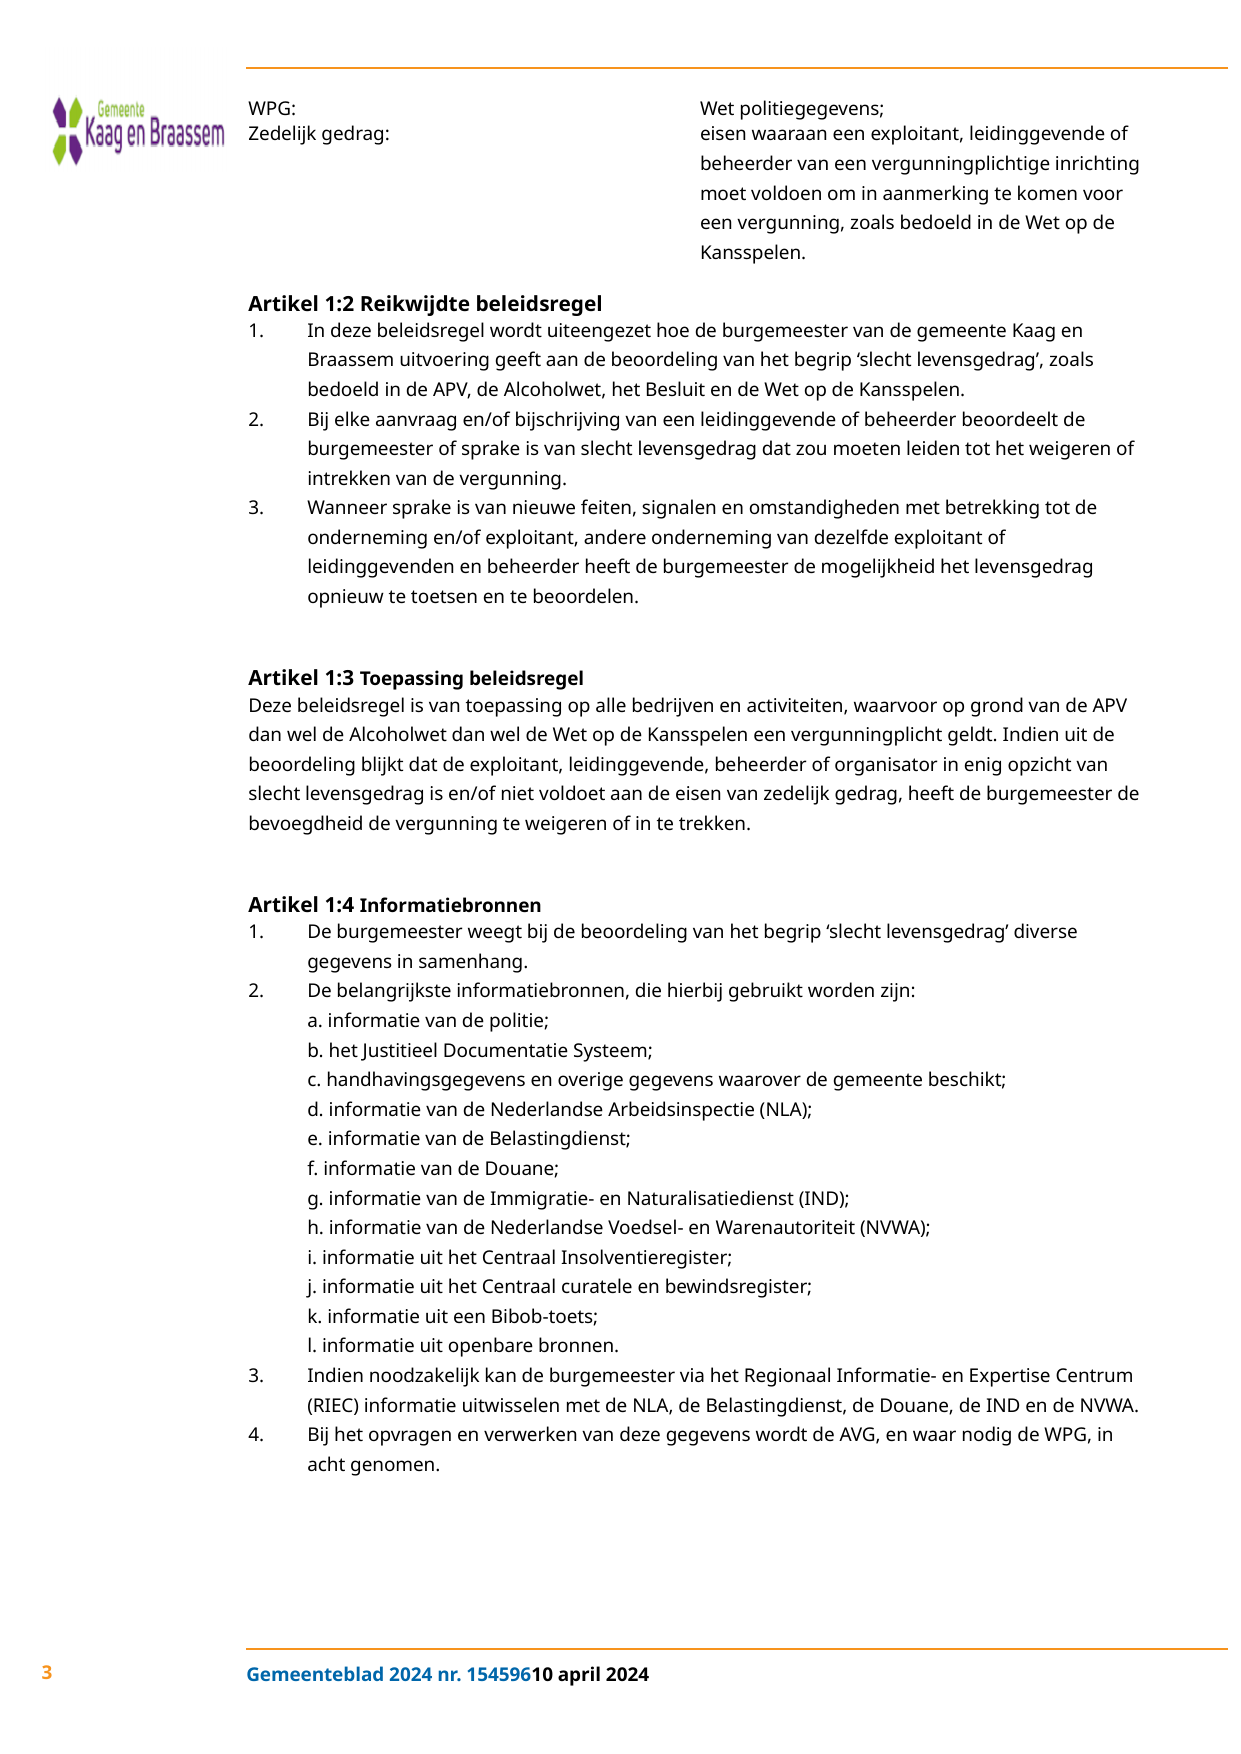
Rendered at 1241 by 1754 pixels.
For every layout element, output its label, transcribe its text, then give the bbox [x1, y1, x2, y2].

list j. informatie uit het Centraal curatele en bewindsregister; [248, 1273, 1152, 1299]
text Deze beleidsregel is van toepassing op alle bedrijven en activiteiten, waarvoor op grond van de APV dan wel de Alcoholwet dan wel de Wet op de Kansspelen een vergunningplicht geldt. Indien uit de beoordeling blijkt dat de exploitant, leidinggevende, beheerder of organisator in enig opzicht van slecht levensgedrag is en/of niet voldoet aan de eisen van zedelijk gedrag, heeft de burgemeester de bevoegdheid de vergunning te weigeren of in te trekken. [248, 692, 1152, 836]
table_cell WPG: [248, 95, 700, 121]
list a. informatie van de politie; [248, 1007, 1152, 1033]
text Artikel 1:3 Toepassing beleidsregel [248, 663, 1152, 692]
list Indien noodzakelijk kan de burgemeester via het Regionaal Informatie- en Expertise Centrum (RIEC) informatie uitwisselen met de NLA, de Belastingdienst, de Douane, de IND en de NVWA. [248, 1362, 1152, 1418]
list d. informatie van de Nederlandse Arbeidsinspectie (NLA); [248, 1096, 1152, 1122]
list Bij het opvragen en verwerken van deze gegevens wordt de AVG, en waar nodig de WPG, in acht genomen. [248, 1421, 1152, 1477]
text Artikel 1:2 Reikwijdte beleidsregel [248, 289, 1152, 317]
list Bij elke aanvraag en/of bijschrijving van een leidinggevende of beheerder beoordeelt de burgemeester of sprake is van slecht levensgedrag dat zou moeten leiden tot het weigeren of intrekken van de vergunning. [248, 406, 1152, 491]
list b. het Justitieel Documentatie Systeem; [248, 1037, 1152, 1063]
list e. informatie van de Belastingdienst; [248, 1126, 1152, 1151]
list i. informatie uit het Centraal Insolventieregister; [248, 1244, 1152, 1270]
list In deze beleidsregel wordt uiteengezet hoe de burgemeester van de gemeente Kaag en Braassem uitvoering geeft aan de beoordeling van het begrip ‘slecht levensgedrag’, zoals bedoeld in de APV, de Alcoholwet, het Besluit en de Wet op de Kansspelen. [248, 317, 1152, 402]
table_cell eisen waaraan een exploitant, leidinggevende of beheerder van een vergunningplichtige inrichting moet voldoen om in aanmerking te komen voor een vergunning, zoals bedoeld in de Wet op de Kansspelen. [700, 121, 1152, 264]
list De burgemeester weegt bij de beoordeling van het begrip ‘slecht levensgedrag’ diverse gegevens in samenhang. [248, 918, 1152, 974]
picture [41, 47, 231, 172]
list c. handhavingsgegevens en overige gegevens waarover de gemeente beschikt; [248, 1066, 1152, 1092]
list De belangrijkste informatiebronnen, die hierbij gebruikt worden zijn: [248, 978, 1152, 1003]
list g. informatie van de Immigratie- en Naturalisatiedienst (IND); [248, 1185, 1152, 1211]
text Artikel 1:4 Informatiebronnen [248, 890, 1152, 918]
list Wanneer sprake is van nieuwe feiten, signalen en omstandigheden met betrekking tot de onderneming en/of exploitant, andere onderneming van dezelfde exploitant of leidinggevenden en beheerder heeft de burgemeester de mogelijkheid het levensgedrag opnieuw te toetsen en te beoordelen. [248, 494, 1152, 609]
list k. informatie uit een Bibob-toets; [248, 1303, 1152, 1329]
table_cell Zedelijk gedrag: [248, 121, 700, 264]
list f. informatie van de Douane; [248, 1155, 1152, 1181]
list l. informatie uit openbare bronnen. [248, 1333, 1152, 1358]
table_cell Wet politiegegevens; [700, 95, 1152, 121]
list h. informatie van de Nederlandse Voedsel- en Warenautoriteit (NVWA); [248, 1214, 1152, 1240]
